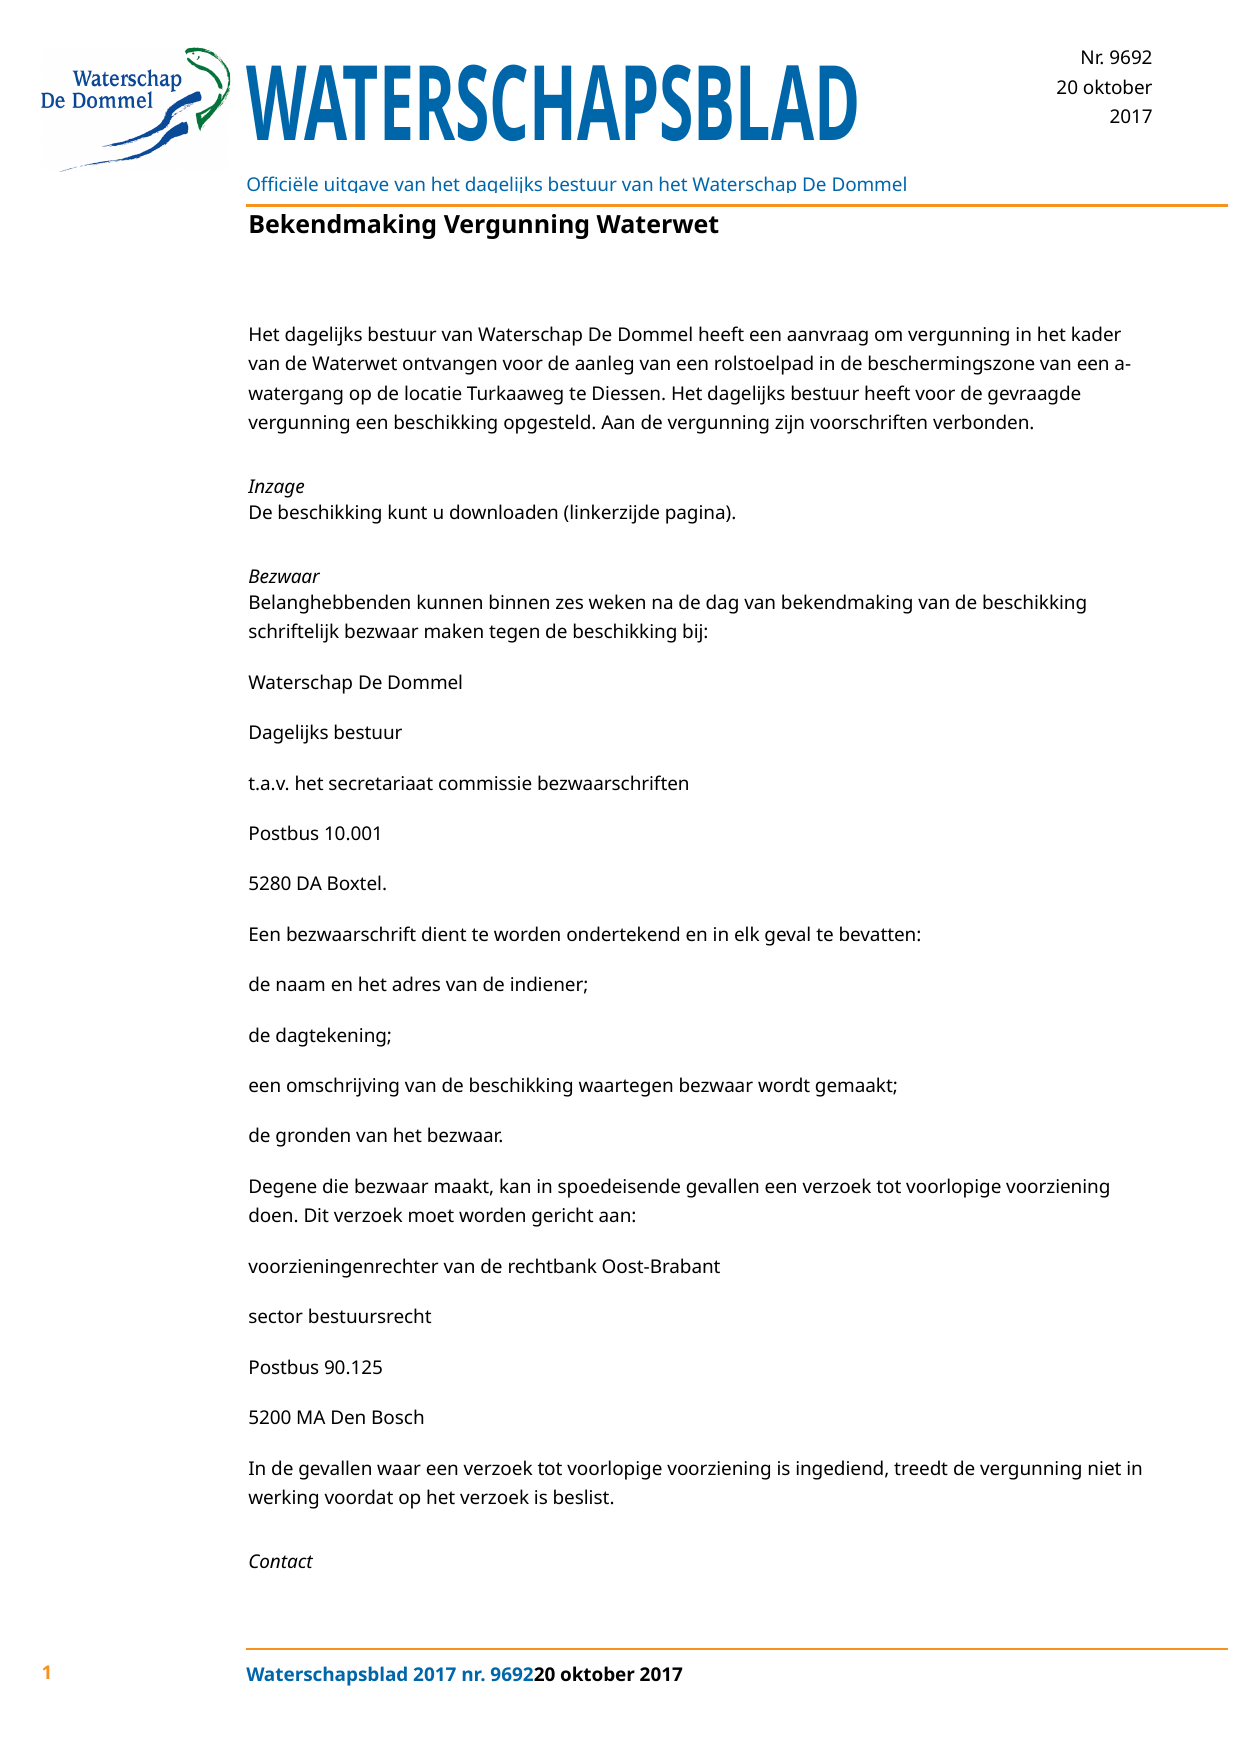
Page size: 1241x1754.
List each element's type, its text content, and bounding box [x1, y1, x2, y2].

text Bekendmaking Vergunning Waterwet [248, 207, 1152, 241]
text de naam en het adres van de indiener; [248, 971, 1152, 997]
text Postbus 90.125 [248, 1354, 1152, 1379]
text voorzieningenrechter van de rechtbank Oost-Brabant [248, 1253, 1152, 1279]
text 5200 MA Den Bosch [248, 1404, 1152, 1430]
text een omschrijving van de beschikking waartegen bezwaar wordt gemaakt; [248, 1072, 1152, 1098]
text Contact [248, 1548, 1152, 1574]
text Waterschap De Dommel [248, 669, 1152, 694]
text t.a.v. het secretariaat commissie bezwaarschriften [248, 770, 1152, 795]
text In de gevallen waar een verzoek tot voorlopige voorziening is ingediend, treedt de vergunning niet in werking voordat op het verzoek is beslist. [248, 1455, 1152, 1510]
text sector bestuursrecht [248, 1303, 1152, 1329]
text Een bezwaarschrift dient te worden ondertekend en in elk geval te bevatten: [248, 921, 1152, 947]
text Bezwaar [248, 563, 1152, 589]
text De beschikking kunt u downloaden (linkerzijde pagina). [248, 499, 1152, 525]
text Inzage [248, 473, 1152, 499]
text 5280 DA Boxtel. [248, 871, 1152, 896]
text Het dagelijks bestuur van Waterschap De Dommel heeft een aanvraag om vergunning in het kader van de Waterwet ontvangen voor de aanleg van een rolstoelpad in de beschermingszone van een a-watergang op de locatie Turkaaweg te Diessen. Het dagelijks bestuur heeft voor de gevraagde vergunning een beschikking opgesteld. Aan de vergunning zijn voorschriften verbonden. [248, 321, 1152, 435]
text de dagtekening; [248, 1022, 1152, 1047]
text Belanghebbenden kunnen binnen zes weken na de dag van bekendmaking van de beschikking schriftelijk bezwaar maken tegen de beschikking bij: [248, 589, 1152, 644]
text de gronden van het bezwaar. [248, 1123, 1152, 1148]
text Dagelijks bestuur [248, 719, 1152, 745]
text Postbus 10.001 [248, 820, 1152, 846]
picture [41, 47, 231, 172]
text Degene die bezwaar maakt, kan in spoedeisende gevallen een verzoek tot voorlopige voorziening doen. Dit verzoek moet worden gericht aan: [248, 1173, 1152, 1228]
